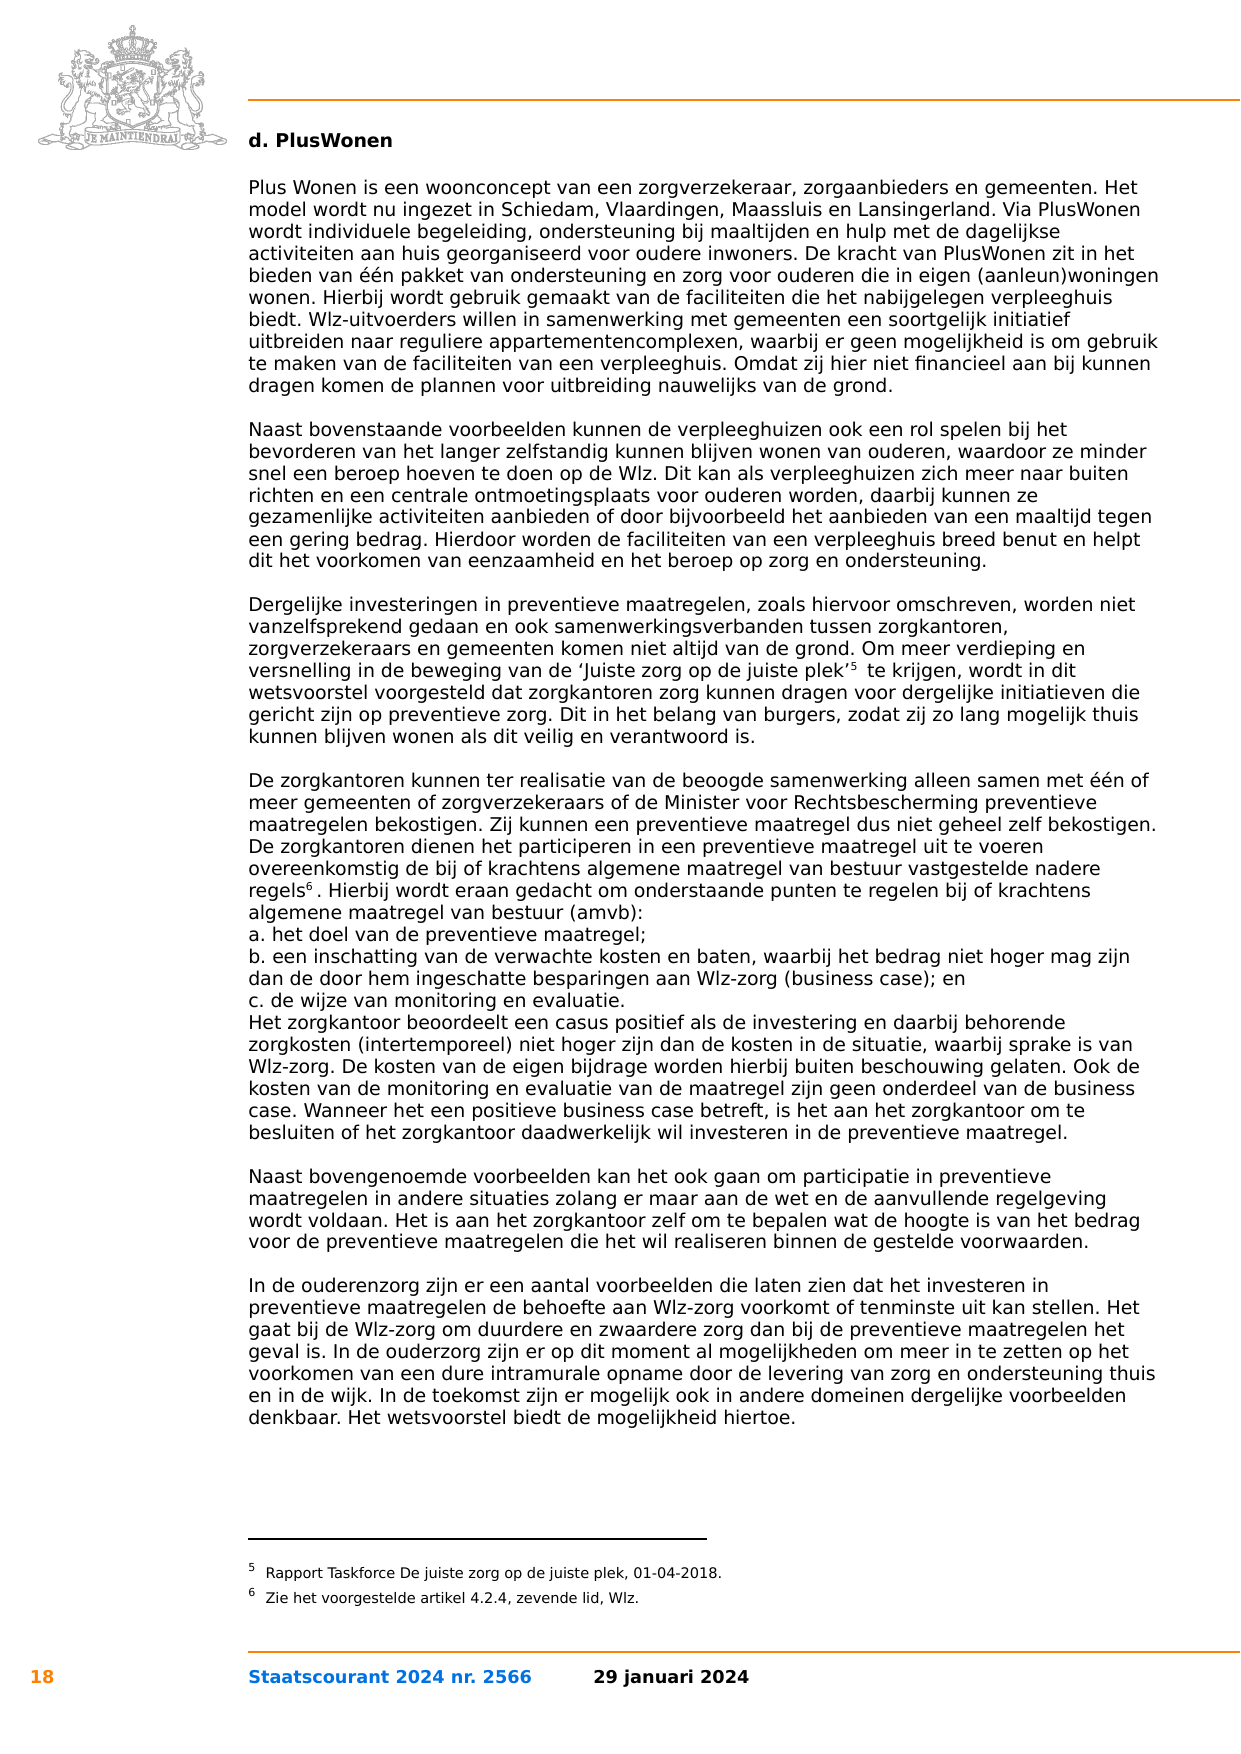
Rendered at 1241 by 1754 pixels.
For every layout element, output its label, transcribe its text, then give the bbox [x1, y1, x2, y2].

text Naast bovenstaande voorbeelden kunnen de verpleeghuizen ook een rol spelen bij het bevorderen van het langer zelfstandig kunnen blijven wonen van ouderen, waardoor ze minder snel een beroep hoeven te doen op de Wlz. Dit kan als verpleeghuizen zich meer naar buiten richten en een centrale ontmoetingsplaats voor ouderen worden, daarbij kunnen ze gezamenlijke activiteiten aanbieden of door bijvoorbeeld het aanbieden van een maaltijd tegen een gering bedrag. Hierdoor worden de faciliteiten van een verpleeghuis breed benut en helpt dit het voorkomen van eenzaamheid en het beroep op zorg en ondersteuning. [248, 418, 1163, 572]
text De zorgkantoren kunnen ter realisatie van de beoogde samenwerking alleen samen met één of meer gemeenten of zorgverzekeraars of de Minister voor Rechtsbescherming preventieve maatregelen bekostigen. Zij kunnen een preventieve maatregel dus niet geheel zelf bekostigen. De zorgkantoren dienen het participeren in een preventieve maatregel uit te voeren overeenkomstig de bij of krachtens algemene maatregel van bestuur vastgestelde nadere regels. Hierbij wordt eraan gedacht om onderstaande punten te regelen bij of krachtens algemene maatregel van bestuur (amvb): [248, 770, 1163, 924]
text Rapport Taskforce De juiste zorg op de juiste plek, 01-04-2018. [248, 1561, 1163, 1583]
text Plus Wonen is een woonconcept van een zorgverzekeraar, zorgaanbieders en gemeenten. Het model wordt nu ingezet in Schiedam, Vlaardingen, Maassluis en Lansingerland. Via PlusWonen wordt individuele begeleiding, ondersteuning bij maaltijden en hulp met de dagelijkse activiteiten aan huis georganiseerd voor oudere inwoners. De kracht van PlusWonen zit in het bieden van één pakket van ondersteuning en zorg voor ouderen die in eigen (aanleun)woningen wonen. Hierbij wordt gebruik gemaakt van de faciliteiten die het nabijgelegen verpleeghuis biedt. Wlz-uitvoerders willen in samenwerking met gemeenten een soortgelijk initiatief uitbreiden naar reguliere appartementencomplexen, waarbij er geen mogelijkheid is om gebruik te maken van de faciliteiten van een verpleeghuis. Omdat zij hier niet financieel aan bij kunnen dragen komen de plannen voor uitbreiding nauwelijks van de grond. [248, 177, 1163, 397]
text Naast bovengenoemde voorbeelden kan het ook gaan om participatie in preventieve maatregelen in andere situaties zolang er maar aan de wet en de aanvullende regelgeving wordt voldaan. Het is aan het zorgkantoor zelf om te bepalen wat de hoogte is van het bedrag voor de preventieve maatregelen die het wil realiseren binnen de gestelde voorwaarden. [248, 1166, 1163, 1253]
text Dergelijke investeringen in preventieve maatregelen, zoals hiervoor omschreven, worden niet vanzelfsprekend gedaan en ook samenwerkingsverbanden tussen zorgkantoren, zorgverzekeraars en gemeenten komen niet altijd van de grond. Om meer verdieping en versnelling in de beweging van de ‘Juiste zorg op de juiste plek’ te krijgen, wordt in dit wetsvoorstel voorgesteld dat zorgkantoren zorg kunnen dragen voor dergelijke initiatieven die gericht zijn op preventieve zorg. Dit in het belang van burgers, zodat zij zo lang mogelijk thuis kunnen blijven wonen als dit veilig en verantwoord is. [248, 594, 1163, 748]
text In de ouderenzorg zijn er een aantal voorbeelden die laten zien dat het investeren in preventieve maatregelen de behoefte aan Wlz-zorg voorkomt of tenminste uit kan stellen. Het gaat bij de Wlz-zorg om duurdere en zwaardere zorg dan bij de preventieve maatregelen het geval is. In de ouderzorg zijn er op dit moment al mogelijkheden om meer in te zetten op het voorkomen van een dure intramurale opname door de levering van zorg en ondersteuning thuis en in de wijk. In de toekomst zijn er mogelijk ook in andere domeinen dergelijke voorbeelden denkbaar. Het wetsvoorstel biedt de mogelijkheid hiertoe. [248, 1275, 1163, 1429]
picture [38, 25, 227, 150]
text Zie het voorgestelde artikel 4.2.4, zevende lid, Wlz. [248, 1586, 1163, 1608]
text a. het doel van de preventieve maatregel; [248, 924, 1163, 946]
text Het zorgkantoor beoordeelt een casus positief als de investering en daarbij behorende zorgkosten (intertemporeel) niet hoger zijn dan de kosten in de situatie, waarbij sprake is van Wlz-zorg. De kosten van de eigen bijdrage worden hierbij buiten beschouwing gelaten. Ook de kosten van de monitoring en evaluatie van de maatregel zijn geen onderdeel van de business case. Wanneer het een positieve business case betreft, is het aan het zorgkantoor om te besluiten of het zorgkantoor daadwerkelijk wil investeren in de preventieve maatregel. [248, 1012, 1163, 1144]
text b. een inschatting van de verwachte kosten en baten, waarbij het bedrag niet hoger mag zijn dan de door hem ingeschatte besparingen aan Wlz-zorg (business case); en [248, 946, 1163, 990]
subtitle d. PlusWonen [248, 130, 1163, 152]
text c. de wijze van monitoring en evaluatie. [248, 990, 1163, 1012]
